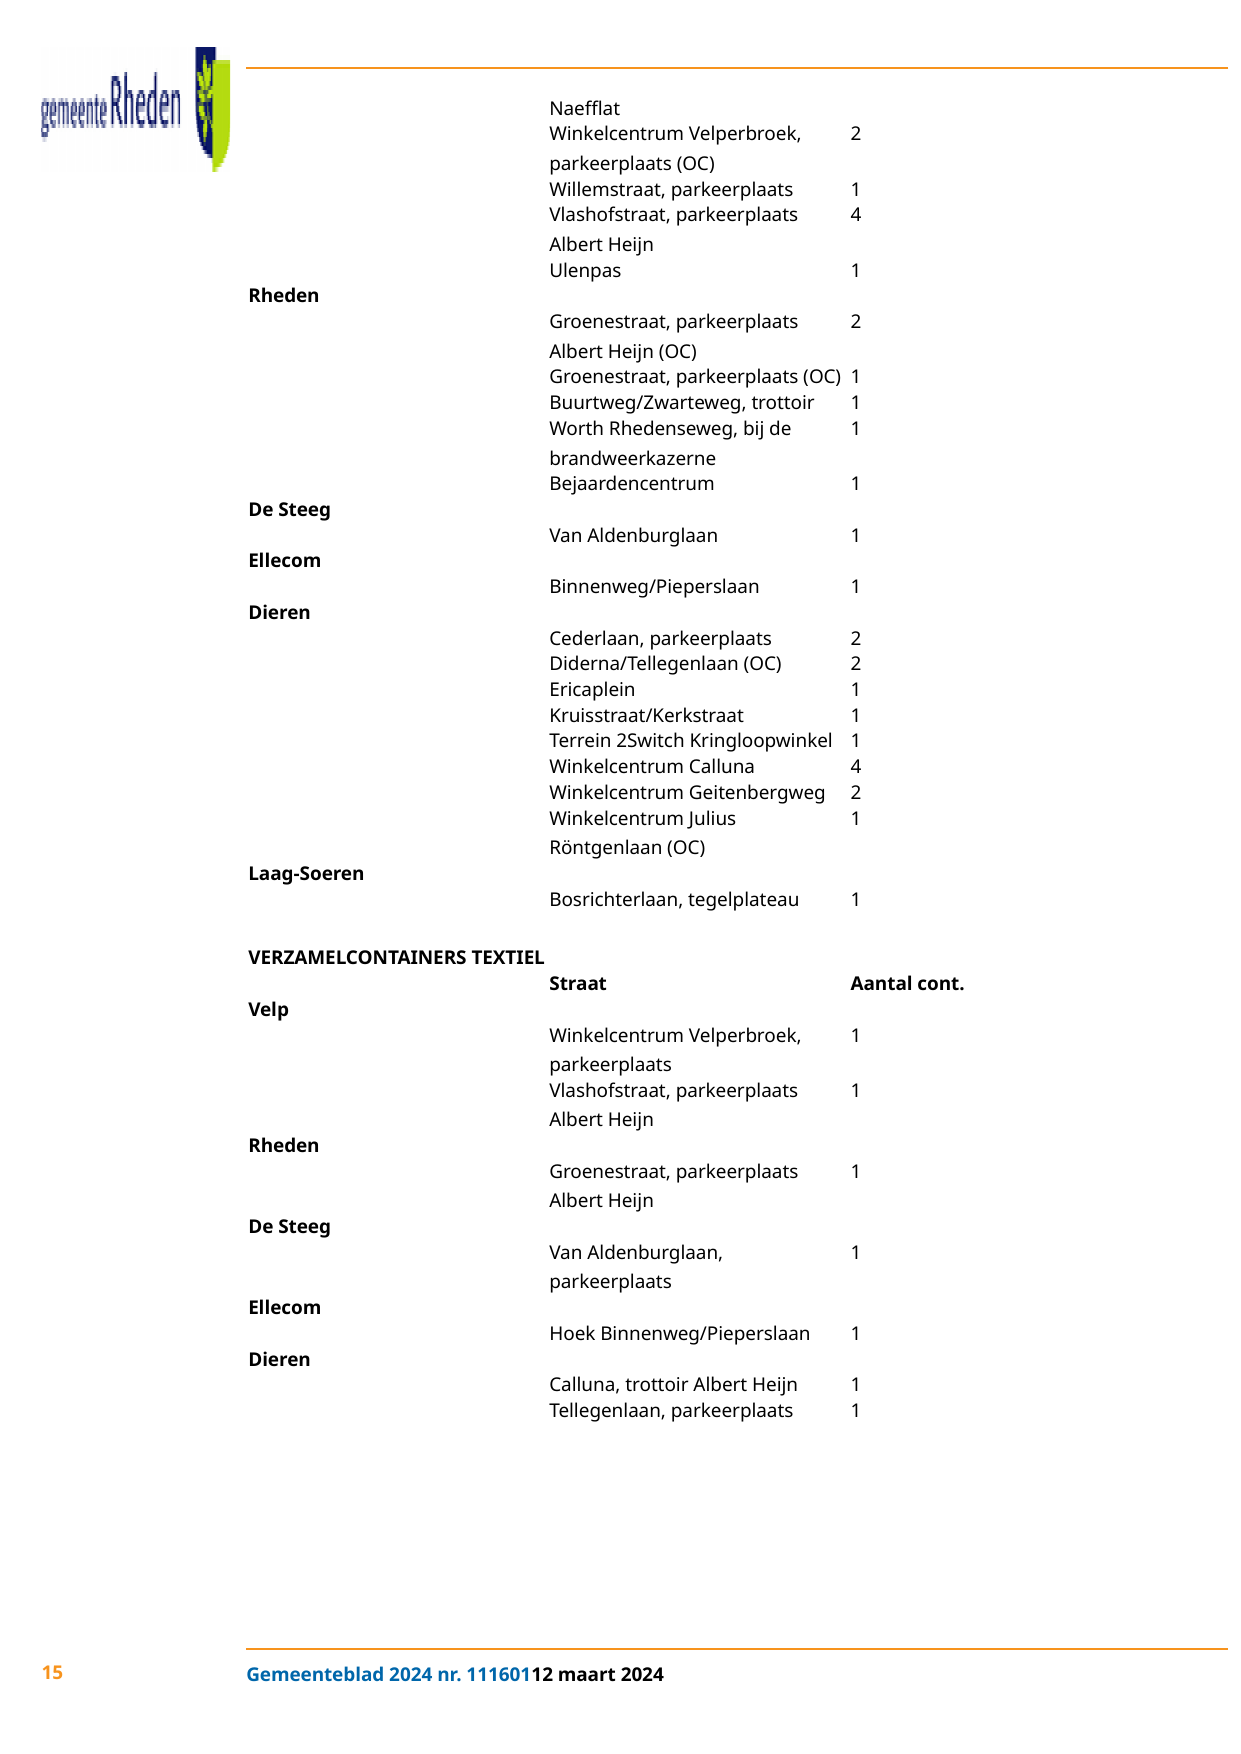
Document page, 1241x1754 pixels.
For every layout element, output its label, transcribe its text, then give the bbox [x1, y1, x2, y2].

table_cell [248, 1022, 549, 1077]
table_cell [248, 202, 549, 257]
table_cell Willemstraat, parkeerplaats [549, 176, 850, 202]
table_cell Dieren [248, 1346, 549, 1372]
table_cell [850, 996, 1152, 1022]
table_cell [850, 1133, 1152, 1158]
table_cell 2 [850, 779, 1152, 805]
table_cell [248, 573, 549, 599]
table_cell [248, 415, 549, 470]
table_cell [248, 121, 549, 176]
table_cell 4 [850, 202, 1152, 257]
table_cell [850, 1295, 1152, 1320]
table_cell Winkelcentrum Geitenbergweg [549, 779, 850, 805]
table_cell De Steeg [248, 496, 549, 522]
table_cell [850, 283, 1152, 308]
table_cell Rheden [248, 1133, 549, 1158]
table_cell [248, 970, 549, 996]
table_cell Hoek Binnenweg/Pieperslaan [549, 1320, 850, 1346]
table_cell 1 [850, 1022, 1152, 1077]
table_cell [549, 1214, 850, 1239]
table_cell Ulenpas [549, 257, 850, 283]
table_cell [549, 996, 850, 1022]
table_cell [549, 283, 850, 308]
table_cell 1 [850, 1158, 1152, 1213]
table_cell Ellecom [248, 1295, 549, 1320]
table_cell [248, 308, 549, 364]
table_cell 1 [850, 389, 1152, 415]
table_cell Van Aldenburglaan [549, 522, 850, 548]
table_cell Ericaplein [549, 676, 850, 702]
table_cell 1 [850, 805, 1152, 860]
table_cell [248, 779, 549, 805]
table_cell [248, 1398, 549, 1423]
table_cell [248, 702, 549, 728]
table_cell 1 [850, 1320, 1152, 1346]
table_cell De Steeg [248, 1214, 549, 1239]
table_cell [248, 522, 549, 548]
table_cell 1 [850, 573, 1152, 599]
table_cell [248, 886, 549, 912]
table_cell [850, 1346, 1152, 1372]
table_cell [850, 548, 1152, 573]
table_cell 1 [850, 176, 1152, 202]
table_cell Winkelcentrum Velperbroek, parkeerplaats [549, 1022, 850, 1077]
table_cell [549, 1133, 850, 1158]
table_cell [248, 95, 549, 121]
table_cell [248, 470, 549, 496]
table_cell [248, 805, 549, 860]
table_cell [549, 599, 850, 625]
table_cell Vlashofstraat, parkeerplaats Albert Heijn [549, 202, 850, 257]
table_cell Diderna/Tellegenlaan (OC) [549, 651, 850, 676]
table_cell 1 [850, 364, 1152, 389]
table_cell [248, 364, 549, 389]
table_cell Vlashofstraat, parkeerplaats Albert Heijn [549, 1077, 850, 1132]
table_cell Rheden [248, 283, 549, 308]
table_cell 2 [850, 625, 1152, 651]
table_cell [248, 676, 549, 702]
table_cell 1 [850, 1398, 1152, 1423]
table_cell [248, 625, 549, 651]
table_cell [248, 1320, 549, 1346]
table_cell [549, 548, 850, 573]
table_cell Worth Rhedenseweg, bij de brandweerkazerne [549, 415, 850, 470]
table_cell 1 [850, 1077, 1152, 1132]
table_cell Ellecom [248, 548, 549, 573]
table_cell [248, 754, 549, 779]
table_cell 2 [850, 651, 1152, 676]
table_cell Tellegenlaan, parkeerplaats [549, 1398, 850, 1423]
table_cell Aantal cont. [850, 970, 1152, 996]
table_cell 1 [850, 676, 1152, 702]
table_cell [549, 1346, 850, 1372]
table_cell [850, 496, 1152, 522]
table_cell 4 [850, 754, 1152, 779]
table_cell 1 [850, 728, 1152, 753]
table_cell 2 [850, 121, 1152, 176]
table_cell Velp [248, 996, 549, 1022]
table_cell 1 [850, 702, 1152, 728]
table_cell Buurtweg/Zwarteweg, trottoir [549, 389, 850, 415]
table_cell 2 [850, 308, 1152, 364]
table_cell Terrein 2Switch Kringloopwinkel [549, 728, 850, 753]
table_cell [850, 599, 1152, 625]
table_cell Winkelcentrum Calluna [549, 754, 850, 779]
table_cell Naefflat [549, 95, 850, 121]
table_cell 1 [850, 522, 1152, 548]
table_cell Groenestraat, parkeerplaats Albert Heijn (OC) [549, 308, 850, 364]
table_cell 1 [850, 1372, 1152, 1397]
table_cell 1 [850, 1239, 1152, 1294]
table_cell [850, 860, 1152, 886]
table_cell Laag-Soeren [248, 860, 549, 886]
table_cell [549, 496, 850, 522]
table_cell [248, 1372, 549, 1397]
table_cell 1 [850, 470, 1152, 496]
table_cell Cederlaan, parkeerplaats [549, 625, 850, 651]
table_cell Straat [549, 970, 850, 996]
table_cell 1 [850, 257, 1152, 283]
table_cell [248, 176, 549, 202]
table_cell [248, 1158, 549, 1213]
table_cell Kruisstraat/Kerkstraat [549, 702, 850, 728]
table_cell 1 [850, 415, 1152, 470]
table_cell [248, 728, 549, 753]
table_cell [850, 1214, 1152, 1239]
table_cell [549, 860, 850, 886]
table_cell [248, 651, 549, 676]
table_cell Groenestraat, parkeerplaats Albert Heijn [549, 1158, 850, 1213]
table_cell Bejaardencentrum [549, 470, 850, 496]
table_cell [549, 1295, 850, 1320]
table_cell Groenestraat, parkeerplaats (OC) [549, 364, 850, 389]
picture [41, 47, 231, 172]
table_cell Van Aldenburglaan, parkeerplaats [549, 1239, 850, 1294]
table_cell Winkelcentrum Julius Röntgenlaan (OC) [549, 805, 850, 860]
table_cell Calluna, trottoir Albert Heijn [549, 1372, 850, 1397]
table_cell Dieren [248, 599, 549, 625]
table_cell [248, 1239, 549, 1294]
table_cell [850, 95, 1152, 121]
table_cell [248, 389, 549, 415]
table_cell [248, 257, 549, 283]
table_header VERZAMELCONTAINERS TEXTIEL [248, 945, 850, 970]
table_cell Bosrichterlaan, tegelplateau [549, 886, 850, 912]
table_cell 1 [850, 886, 1152, 912]
table_cell [248, 1077, 549, 1132]
table_header [850, 945, 1152, 970]
table_cell Winkelcentrum Velperbroek, parkeerplaats (OC) [549, 121, 850, 176]
table_cell Binnenweg/Pieperslaan [549, 573, 850, 599]
